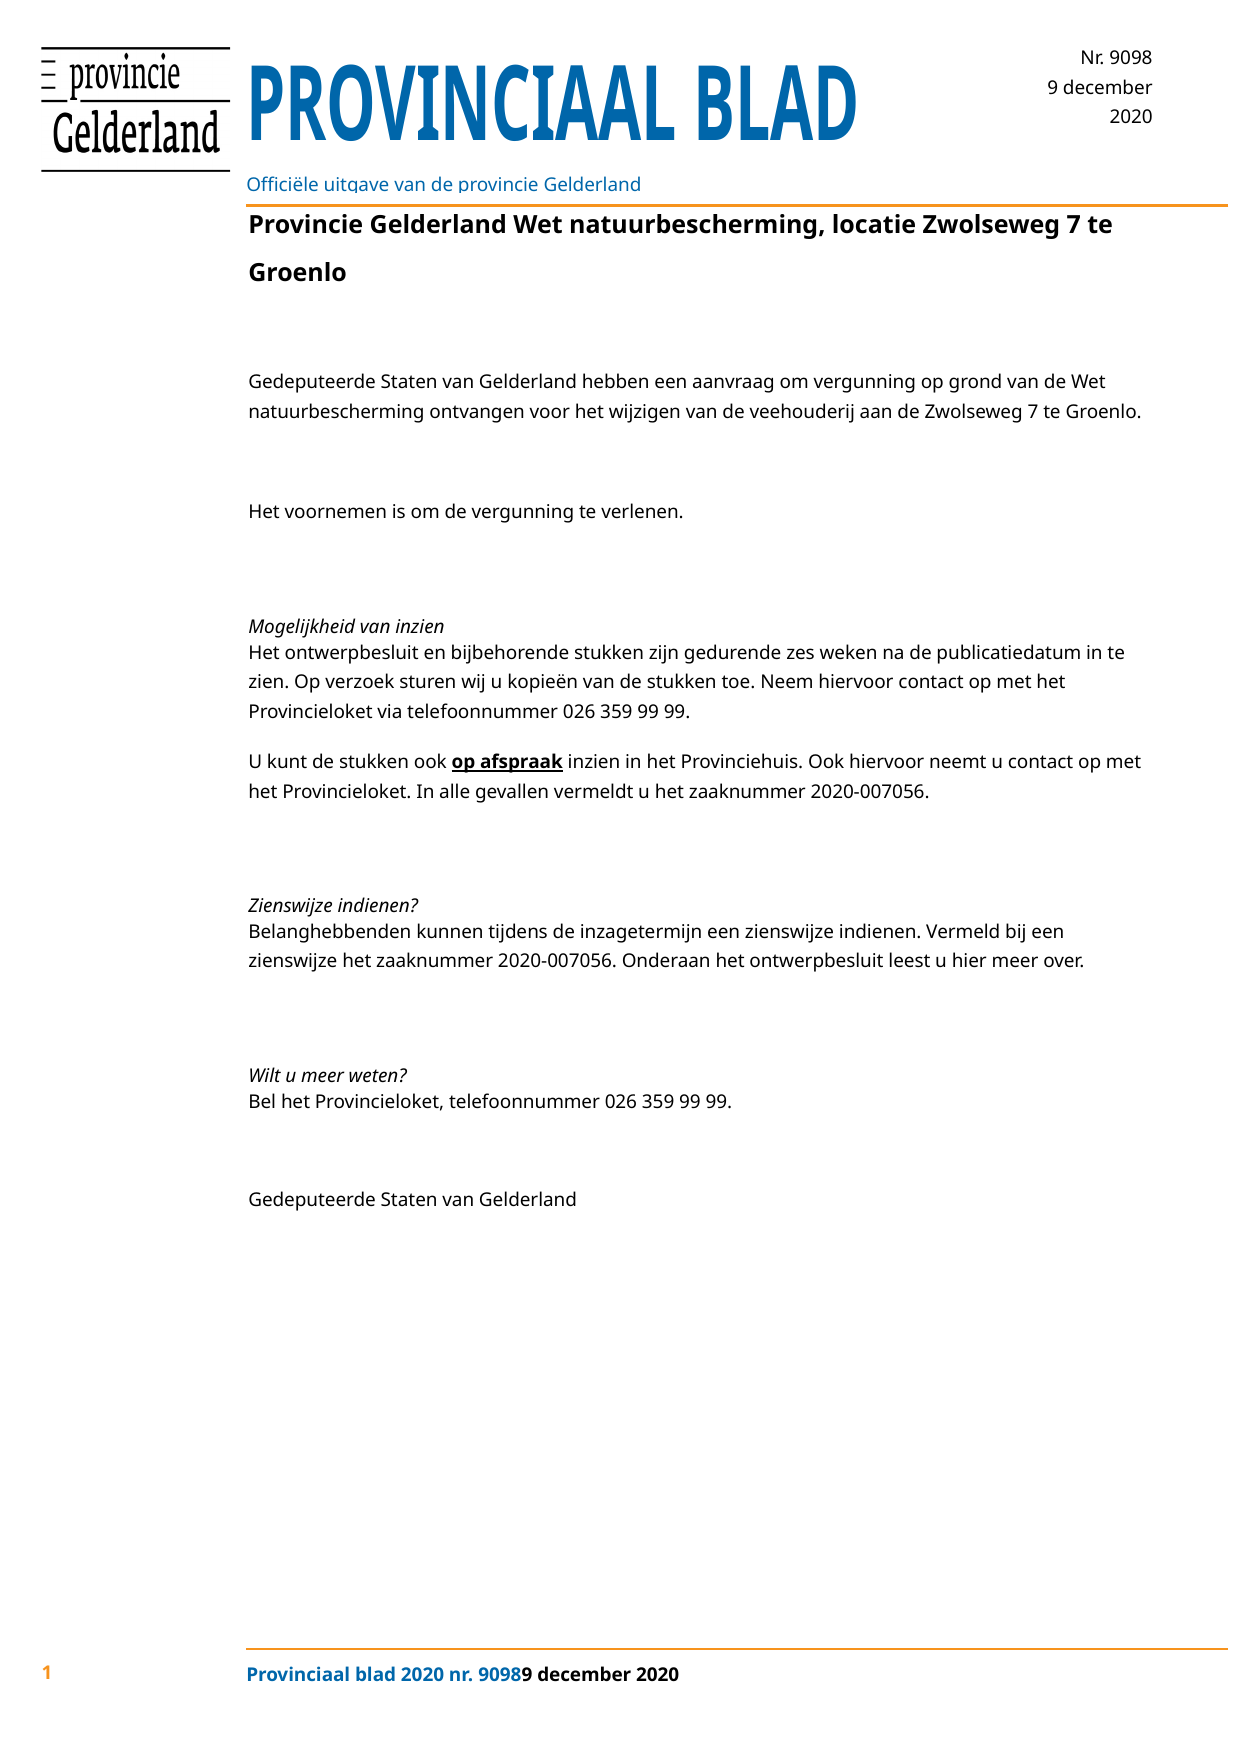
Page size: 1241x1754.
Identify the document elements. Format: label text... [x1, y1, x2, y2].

text Bel het Provincieloket, telefoonnummer 026 359 99 99. [248, 1088, 1152, 1113]
text Gedeputeerde Staten van Gelderland hebben een aanvraag om vergunning op grond van de Wet natuurbescherming ontvangen voor het wijzigen van de veehouderij aan de Zwolseweg 7 te Groenlo. [248, 368, 1152, 424]
text Mogelijkheid van inzien [248, 613, 1152, 639]
text U kunt de stukken ook op afspraak inzien in het Provinciehuis. Ook hiervoor neemt u contact op met het Provincieloket. In alle gevallen vermeldt u het zaaknummer 2020-007056. [248, 748, 1152, 804]
text Gedeputeerde Staten van Gelderland [248, 1186, 1152, 1212]
text Het voornemen is om de vergunning te verlenen. [248, 499, 1152, 524]
text Het ontwerpbesluit en bijbehorende stukken zijn gedurende zes weken na de publicatiedatum in te zien. Op verzoek sturen wij u kopieën van de stukken toe. Neem hiervoor contact op met het Provincieloket via telefoonnummer 026 359 99 99. [248, 639, 1152, 724]
text Wilt u meer weten? [248, 1062, 1152, 1088]
text Zienswijze indienen? [248, 892, 1152, 918]
text Belanghebbenden kunnen tijdens de inzagetermijn een zienswijze indienen. Vermeld bij een zienswijze het zaaknummer 2020-007056. Onderaan het ontwerpbesluit leest u hier meer over. [248, 918, 1152, 973]
text Provincie Gelderland Wet natuurbescherming, locatie Zwolseweg 7 te Groenlo [248, 207, 1152, 288]
picture [41, 47, 231, 172]
